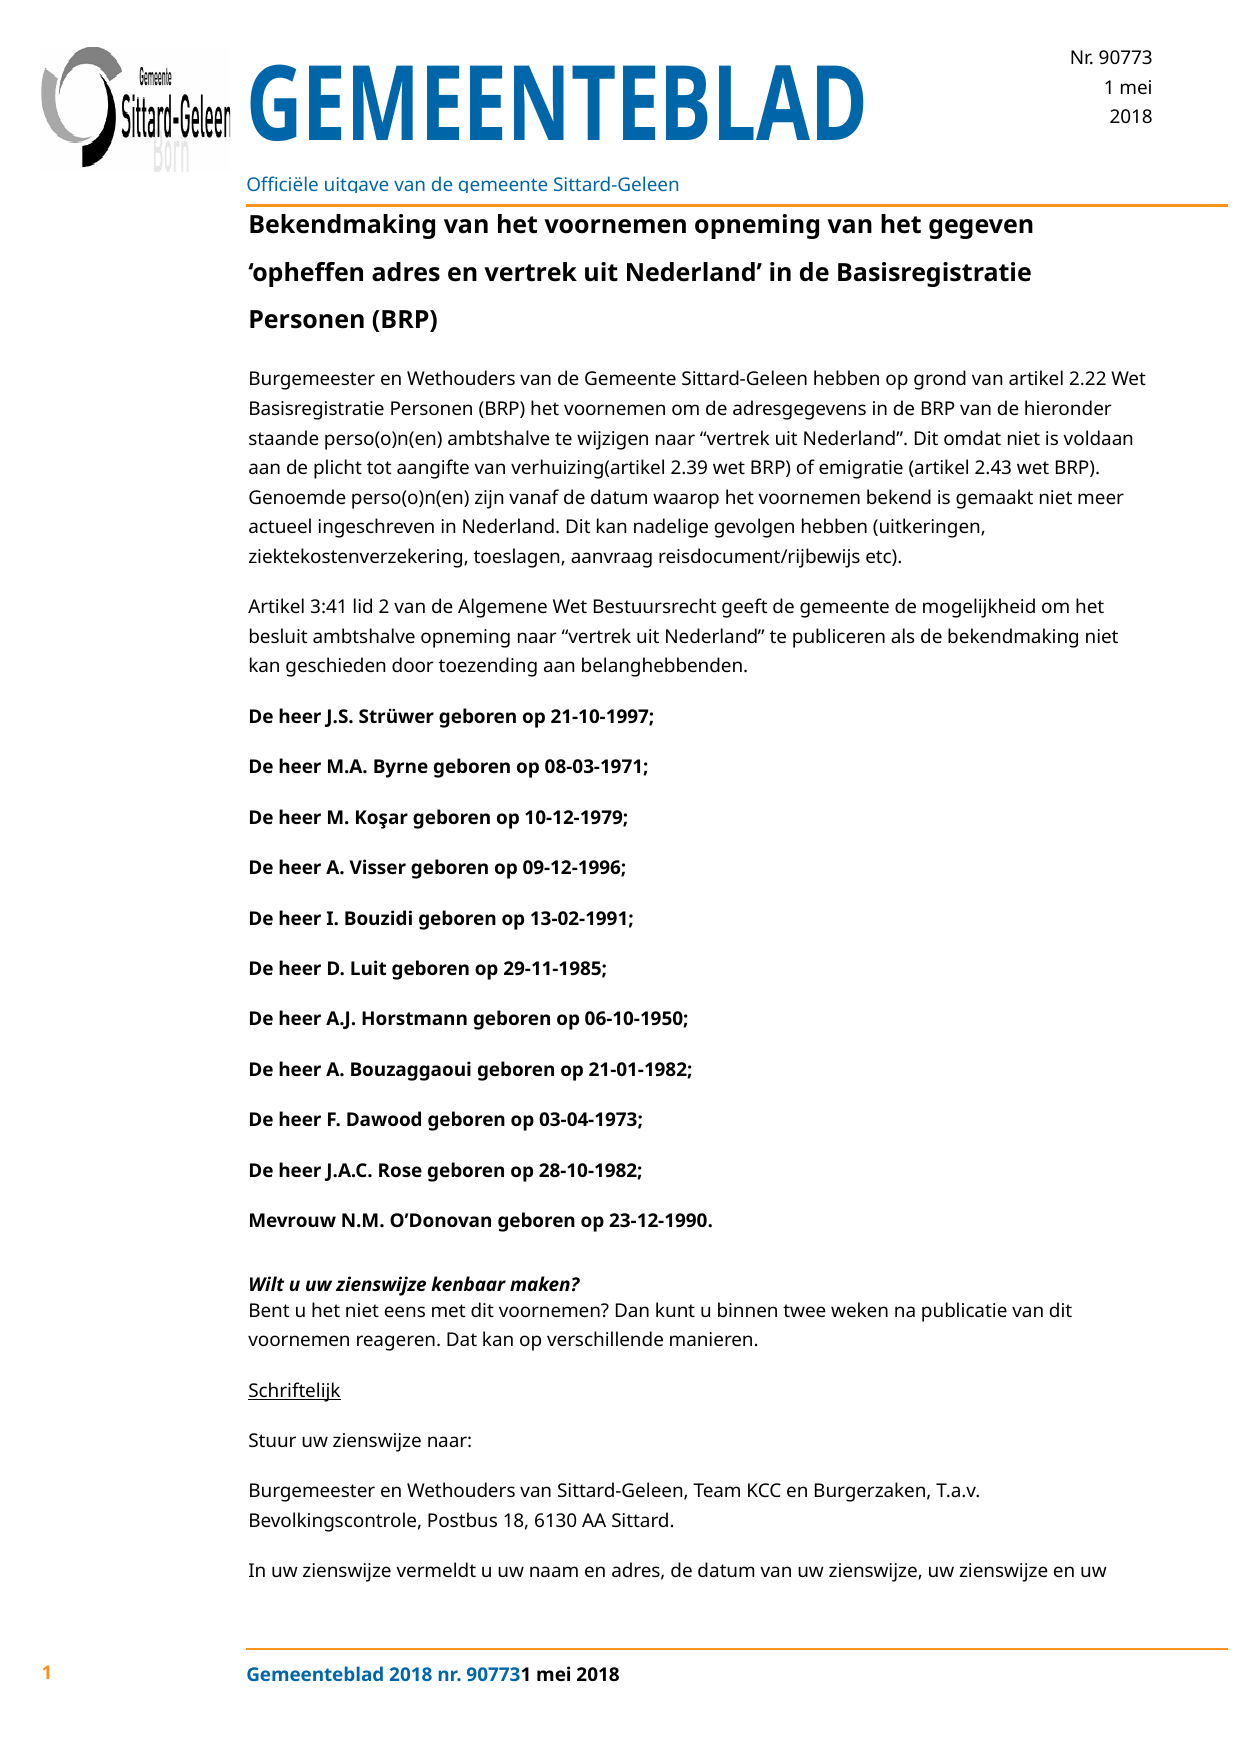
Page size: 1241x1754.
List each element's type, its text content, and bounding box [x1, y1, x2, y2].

text Stuur uw zienswijze naar: [248, 1427, 1152, 1453]
text Artikel 3:41 lid 2 van de Algemene Wet Bestuursrecht geeft de gemeente de mogelijkheid om het besluit ambtshalve opneming naar “vertrek uit Nederland” te publiceren als de bekendmaking niet kan geschieden door toezending aan belanghebbenden. [248, 593, 1152, 678]
text De heer J.S. Strüwer geboren op 21-10-1997; [248, 703, 1152, 729]
text De heer M. Koşar geboren op 10-12-1979; [248, 804, 1152, 829]
text De heer A.J. Horstmann geboren op 06-10-1950; [248, 1006, 1152, 1031]
text De heer I. Bouzidi geboren op 13-02-1991; [248, 905, 1152, 930]
text Bekendmaking van het voornemen opneming van het gegeven ‘opheffen adres en vertrek uit Nederland’ in de Basisregistratie Personen (BRP) [248, 207, 1152, 336]
text Bent u het niet eens met dit voornemen? Dan kunt u binnen twee weken na publicatie van dit voornemen reageren. Dat kan op verschillende manieren. [248, 1297, 1152, 1352]
text De heer J.A.C. Rose geboren op 28-10-1982; [248, 1157, 1152, 1182]
text De heer A. Bouzaggaoui geboren op 21-01-1982; [248, 1056, 1152, 1082]
text Wilt u uw zienswijze kenbaar maken? [248, 1271, 1152, 1297]
text In uw zienswijze vermeldt u uw naam en adres, de datum van uw zienswijze, uw zienswijze en uw [248, 1558, 1152, 1583]
picture [41, 47, 231, 172]
text De heer A. Visser geboren op 09-12-1996; [248, 854, 1152, 880]
text De heer M.A. Byrne geboren op 08-03-1971; [248, 753, 1152, 779]
text Burgemeester en Wethouders van Sittard-Geleen, Team KCC en Burgerzaken, T.a.v. Bevolkingscontrole, Postbus 18, 6130 AA Sittard. [248, 1478, 1152, 1533]
text Burgemeester en Wethouders van de Gemeente Sittard-Geleen hebben op grond van artikel 2.22 Wet Basisregistratie Personen (BRP) het voornemen om de adresgegevens in de BRP van de hieronder staande perso(o)n(en) ambtshalve te wijzigen naar “vertrek uit Nederland”. Dit omdat niet is voldaan aan de plicht tot aangifte van verhuizing(artikel 2.39 wet BRP) of emigratie (artikel 2.43 wet BRP). Genoemde perso(o)n(en) zijn vanaf de datum waarop het voornemen bekend is gemaakt niet meer actueel ingeschreven in Nederland. Dit kan nadelige gevolgen hebben (uitkeringen, ziektekostenverzekering, toeslagen, aanvraag reisdocument/rijbewijs etc). [248, 366, 1152, 569]
text De heer F. Dawood geboren op 03-04-1973; [248, 1106, 1152, 1132]
text De heer D. Luit geboren op 29-11-1985; [248, 955, 1152, 981]
text Schriftelijk [248, 1377, 1152, 1403]
text Mevrouw N.M. O’Donovan geboren op 23-12-1990. [248, 1207, 1152, 1233]
